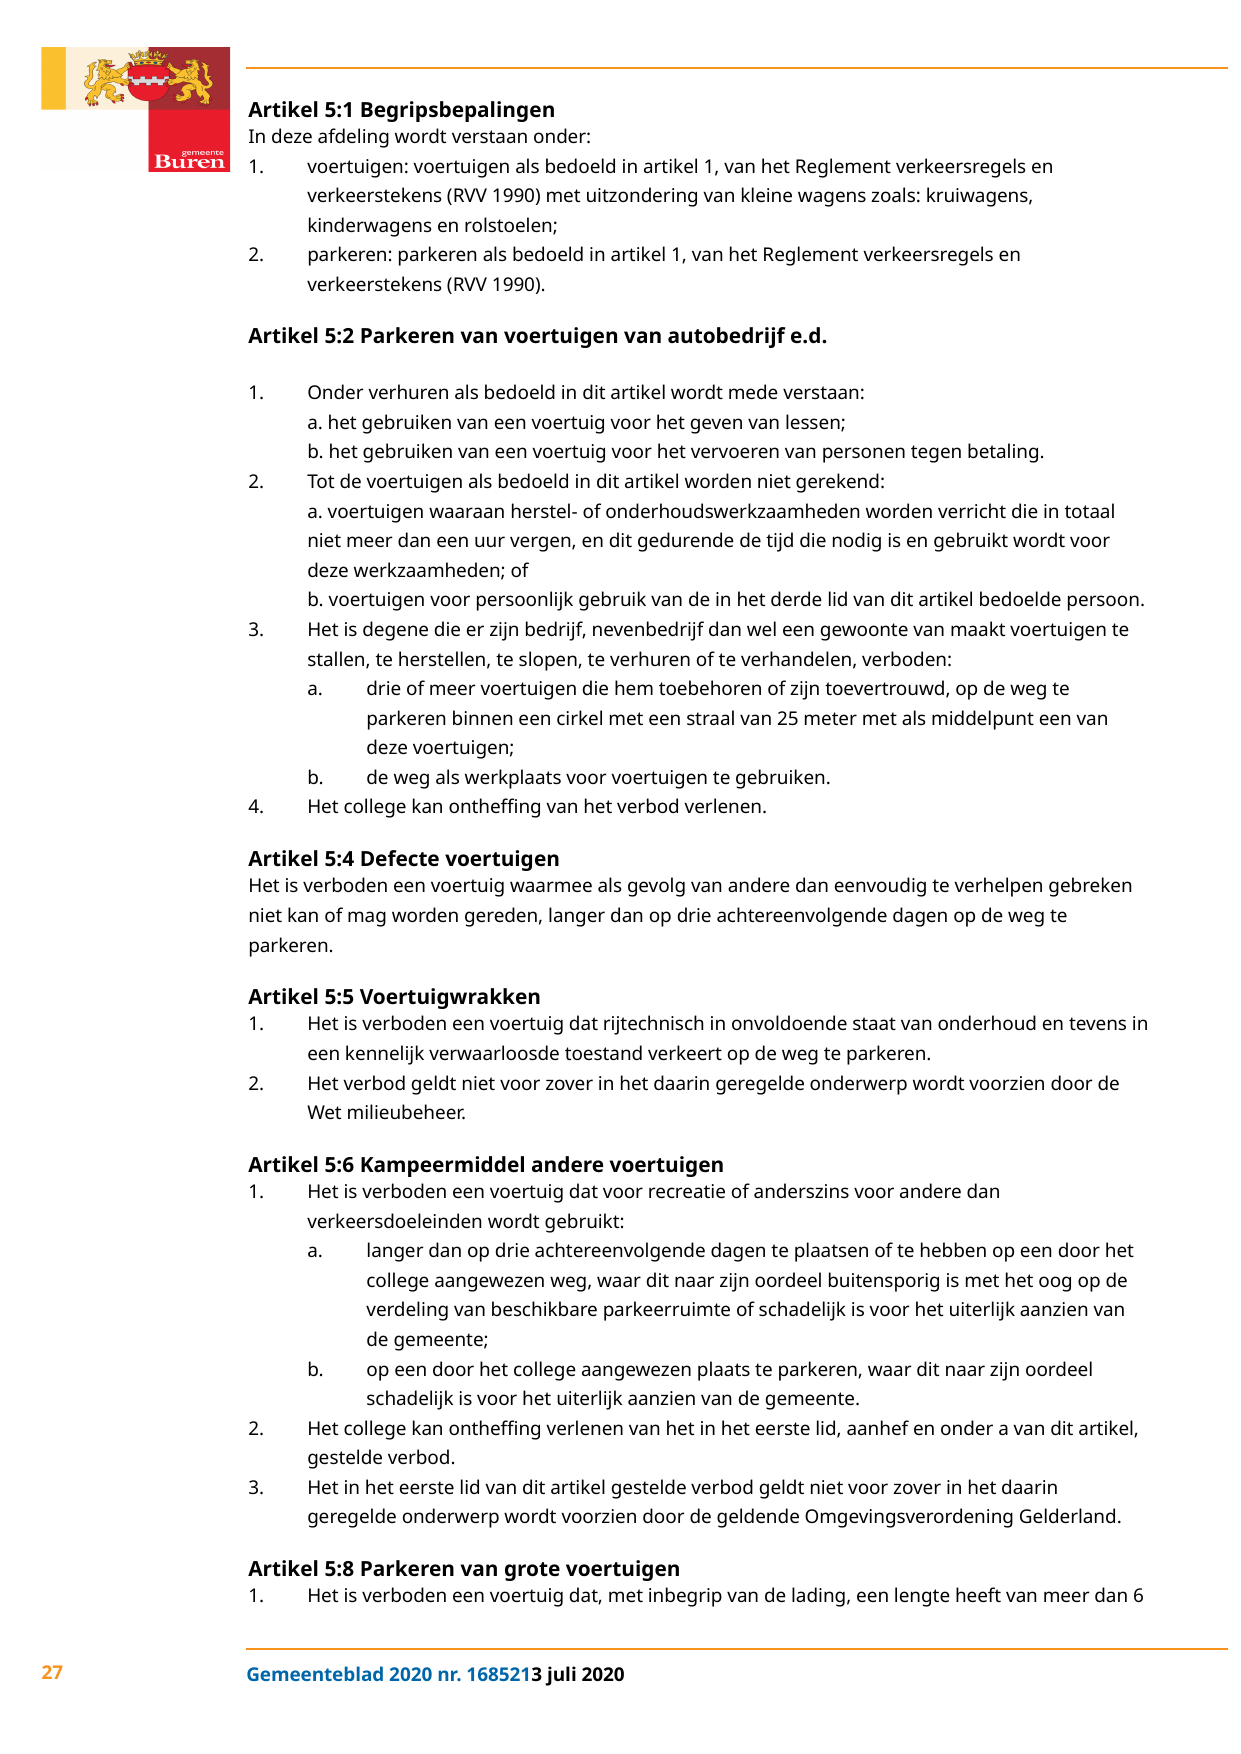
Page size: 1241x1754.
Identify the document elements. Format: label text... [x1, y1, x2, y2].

list Onder verhuren als bedoeld in dit artikel wordt mede verstaan: [248, 379, 1152, 405]
list Het is verboden een voertuig dat rijtechnisch in onvoldoende staat van onderhoud en tevens in een kennelijk verwaarloosde toestand verkeert op de weg te parkeren. [248, 1011, 1152, 1066]
list parkeren: parkeren als bedoeld in artikel 1, van het Reglement verkeersregels en verkeerstekens (RVV 1990). [248, 242, 1152, 297]
text Artikel 5:6 Kampeermiddel andere voertuigen [248, 1150, 1152, 1178]
list langer dan op drie achtereenvolgende dagen te plaatsen of te hebben op een door het college aangewezen weg, waar dit naar zijn oordeel buitensporig is met het oog op de verdeling van beschikbare parkeerruimte of schadelijk is voor het uiterlijk aanzien van de gemeente; [307, 1237, 1152, 1352]
picture [41, 47, 231, 172]
text Artikel 5:5 Voertuigwrakken [248, 982, 1152, 1011]
list de weg als werkplaats voor voertuigen te gebruiken. [307, 764, 1152, 790]
list b. voertuigen voor persoonlijk gebruik van de in het derde lid van dit artikel bedoelde persoon. [248, 587, 1152, 612]
list Tot de voertuigen als bedoeld in dit artikel worden niet gerekend: [248, 468, 1152, 494]
list a. het gebruiken van een voertuig voor het geven van lessen; [248, 409, 1152, 435]
list drie of meer voertuigen die hem toebehoren of zijn toevertrouwd, op de weg te parkeren binnen een cirkel met een straal van 25 meter met als middelpunt een van deze voertuigen; [307, 675, 1152, 760]
list Het college kan ontheffing van het verbod verlenen. [248, 794, 1152, 819]
list Het is verboden een voertuig dat voor recreatie of anderszins voor andere dan verkeersdoeleinden wordt gebruikt: [248, 1178, 1152, 1233]
list Het is verboden een voertuig dat, met inbegrip van de lading, een lengte heeft van meer dan 6 [248, 1582, 1152, 1608]
list Het in het eerste lid van dit artikel gestelde verbod geldt niet voor zover in het daarin geregelde onderwerp wordt voorzien door de geldende Omgevingsverordening Gelderland. [248, 1474, 1152, 1529]
list op een door het college aangewezen plaats te parkeren, waar dit naar zijn oordeel schadelijk is voor het uiterlijk aanzien van de gemeente. [307, 1356, 1152, 1411]
text Artikel 5:1 Begripsbepalingen [248, 95, 1152, 123]
text Artikel 5:8 Parkeren van grote voertuigen [248, 1554, 1152, 1582]
list b. het gebruiken van een voertuig voor het vervoeren van personen tegen betaling. [248, 439, 1152, 464]
list voertuigen: voertuigen als bedoeld in artikel 1, van het Reglement verkeersregels en verkeerstekens (RVV 1990) met uitzondering van kleine wagens zoals: kruiwagens, kinderwagens en rolstoelen; [248, 153, 1152, 238]
list Het verbod geldt niet voor zover in het daarin geregelde onderwerp wordt voorzien door de Wet milieubeheer. [248, 1070, 1152, 1125]
list Het is degene die er zijn bedrijf, nevenbedrijf dan wel een gewoonte van maakt voertuigen te stallen, te herstellen, te slopen, te verhuren of te verhandelen, verboden: [248, 616, 1152, 672]
text Artikel 5:4 Defecte voertuigen [248, 844, 1152, 873]
text Het is verboden een voertuig waarmee als gevolg van andere dan eenvoudig te verhelpen gebreken niet kan of mag worden gereden, langer dan op drie achtereenvolgende dagen op de weg te parkeren. [248, 873, 1152, 957]
text In deze afdeling wordt verstaan onder: [248, 123, 1152, 149]
list a. voertuigen waaraan herstel- of onderhoudswerkzaamheden worden verricht die in totaal niet meer dan een uur vergen, en dit gedurende de tijd die nodig is en gebruikt wordt voor deze werkzaamheden; of [248, 498, 1152, 583]
list Het college kan ontheffing verlenen van het in het eerste lid, aanhef en onder a van dit artikel, gestelde verbod. [248, 1415, 1152, 1470]
text Artikel 5:2 Parkeren van voertuigen van autobedrijf e.d. [248, 322, 1152, 350]
